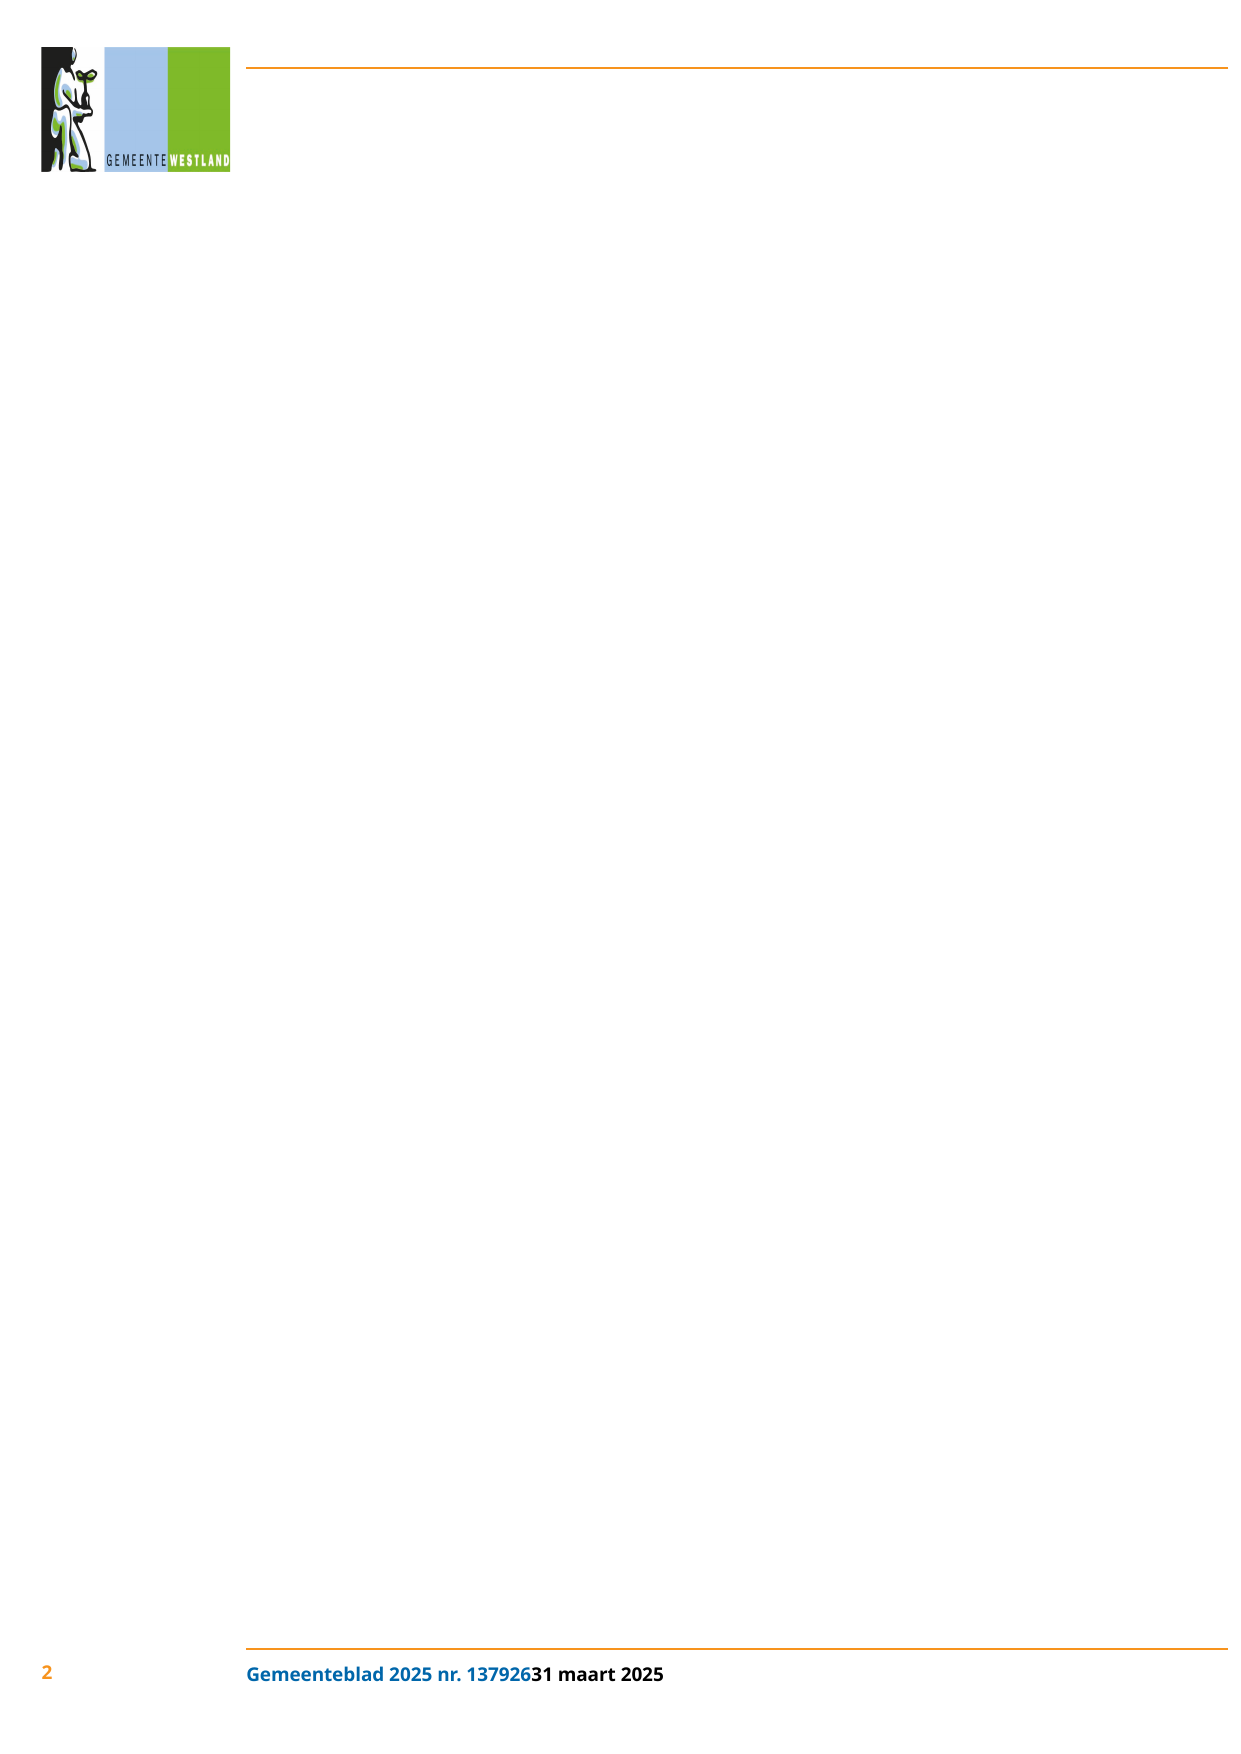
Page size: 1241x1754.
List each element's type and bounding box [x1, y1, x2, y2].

picture [41, 47, 231, 172]
